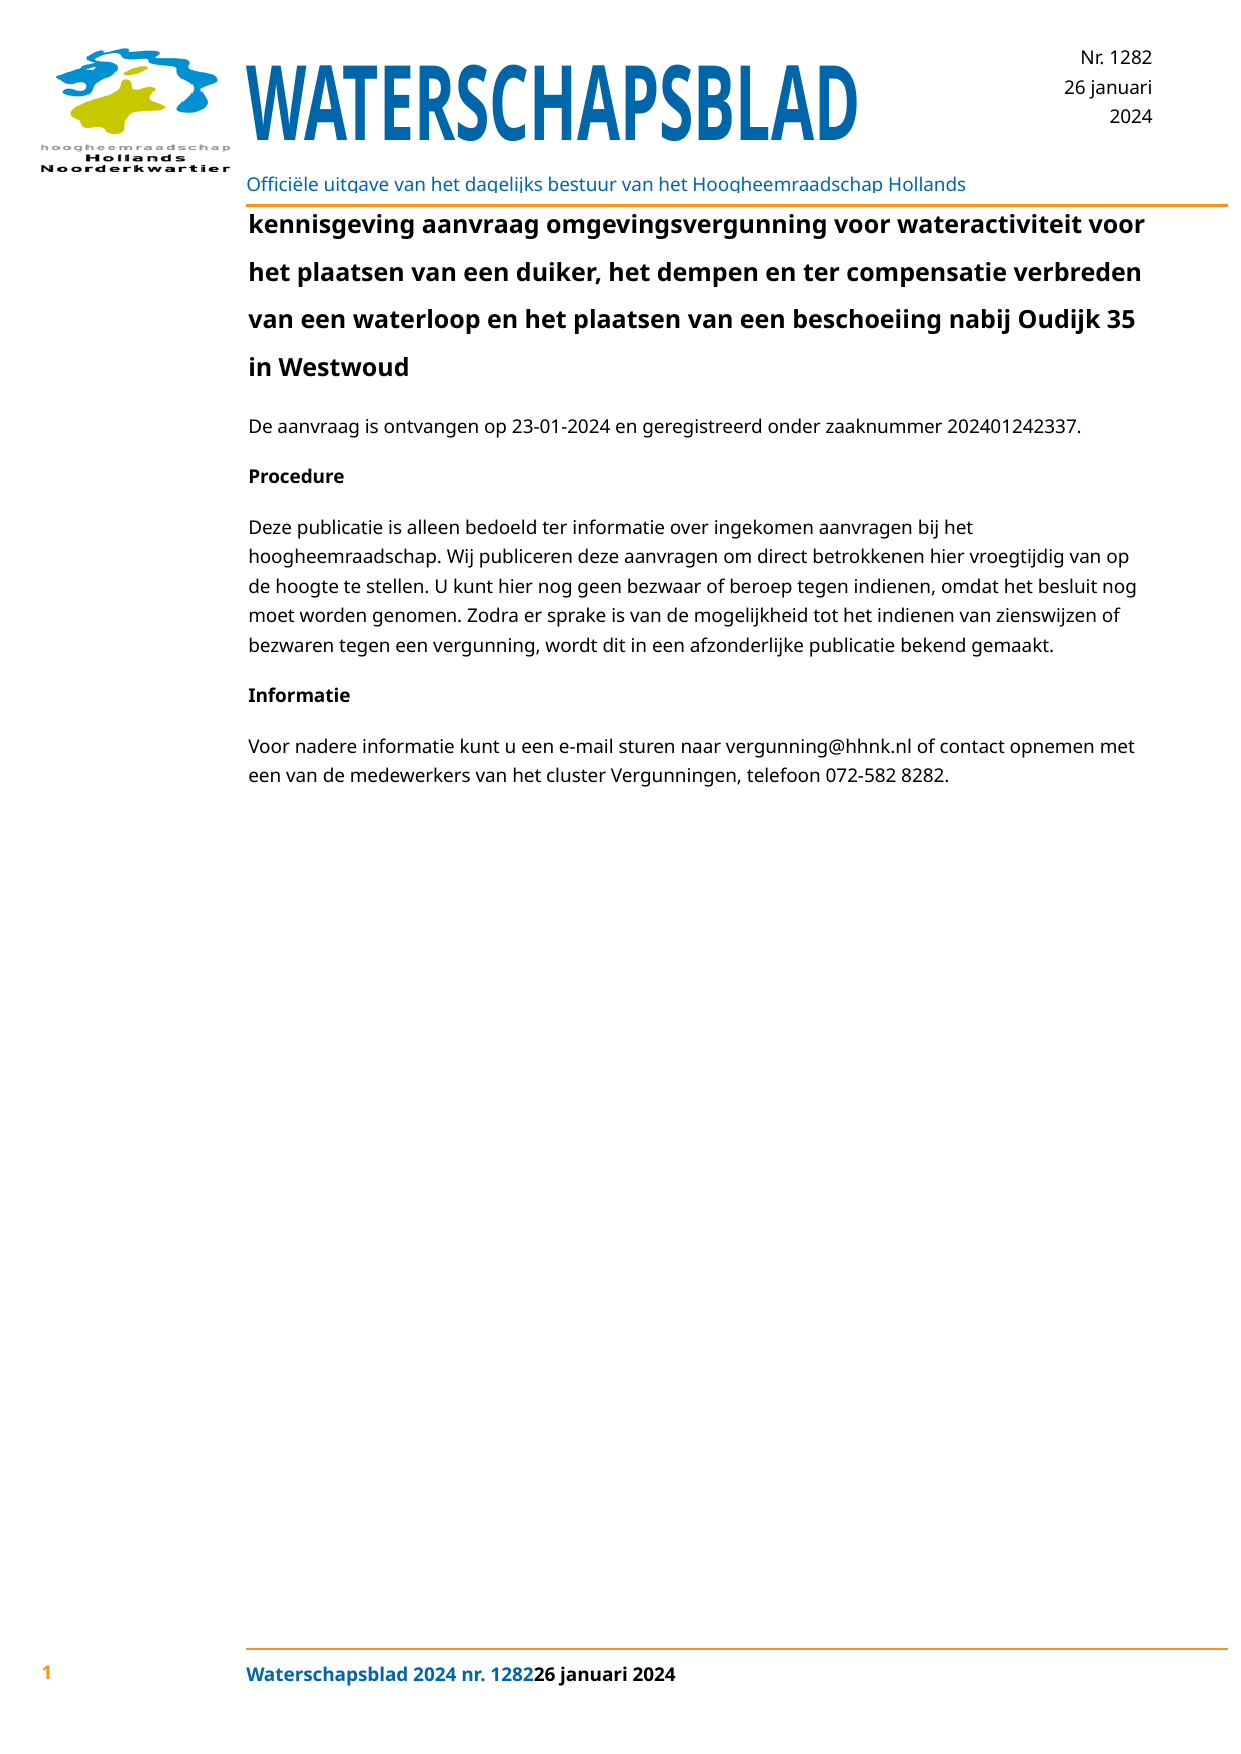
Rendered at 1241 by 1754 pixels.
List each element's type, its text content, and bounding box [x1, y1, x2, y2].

text Informatie [248, 683, 1152, 708]
text De aanvraag is ontvangen op 23-01-2024 en geregistreerd onder zaaknummer 202401242337. [248, 413, 1152, 439]
text Deze publicatie is alleen bedoeld ter informatie over ingekomen aanvragen bij het hoogheemraadschap. Wij publiceren deze aanvragen om direct betrokkenen hier vroegtijdig van op de hoogte te stellen. U kunt hier nog geen bezwaar of beroep tegen indienen, omdat het besluit nog moet worden genomen. Zodra er sprake is van de mogelijkheid tot het indienen van zienswijzen of bezwaren tegen een vergunning, wordt dit in een afzonderlijke publicatie bekend gemaakt. [248, 514, 1152, 658]
text Procedure [248, 463, 1152, 489]
picture [41, 47, 231, 172]
text kennisgeving aanvraag omgevingsvergunning voor wateractiviteit voor het plaatsen van een duiker, het dempen en ter compensatie verbreden van een waterloop en het plaatsen van een beschoeiing nabij Oudijk 35 in Westwoud [248, 207, 1152, 384]
text Voor nadere informatie kunt u een e-mail sturen naar vergunning@hhnk.nl of contact opnemen met een van de medewerkers van het cluster Vergunningen, telefoon 072-582 8282. [248, 733, 1152, 788]
